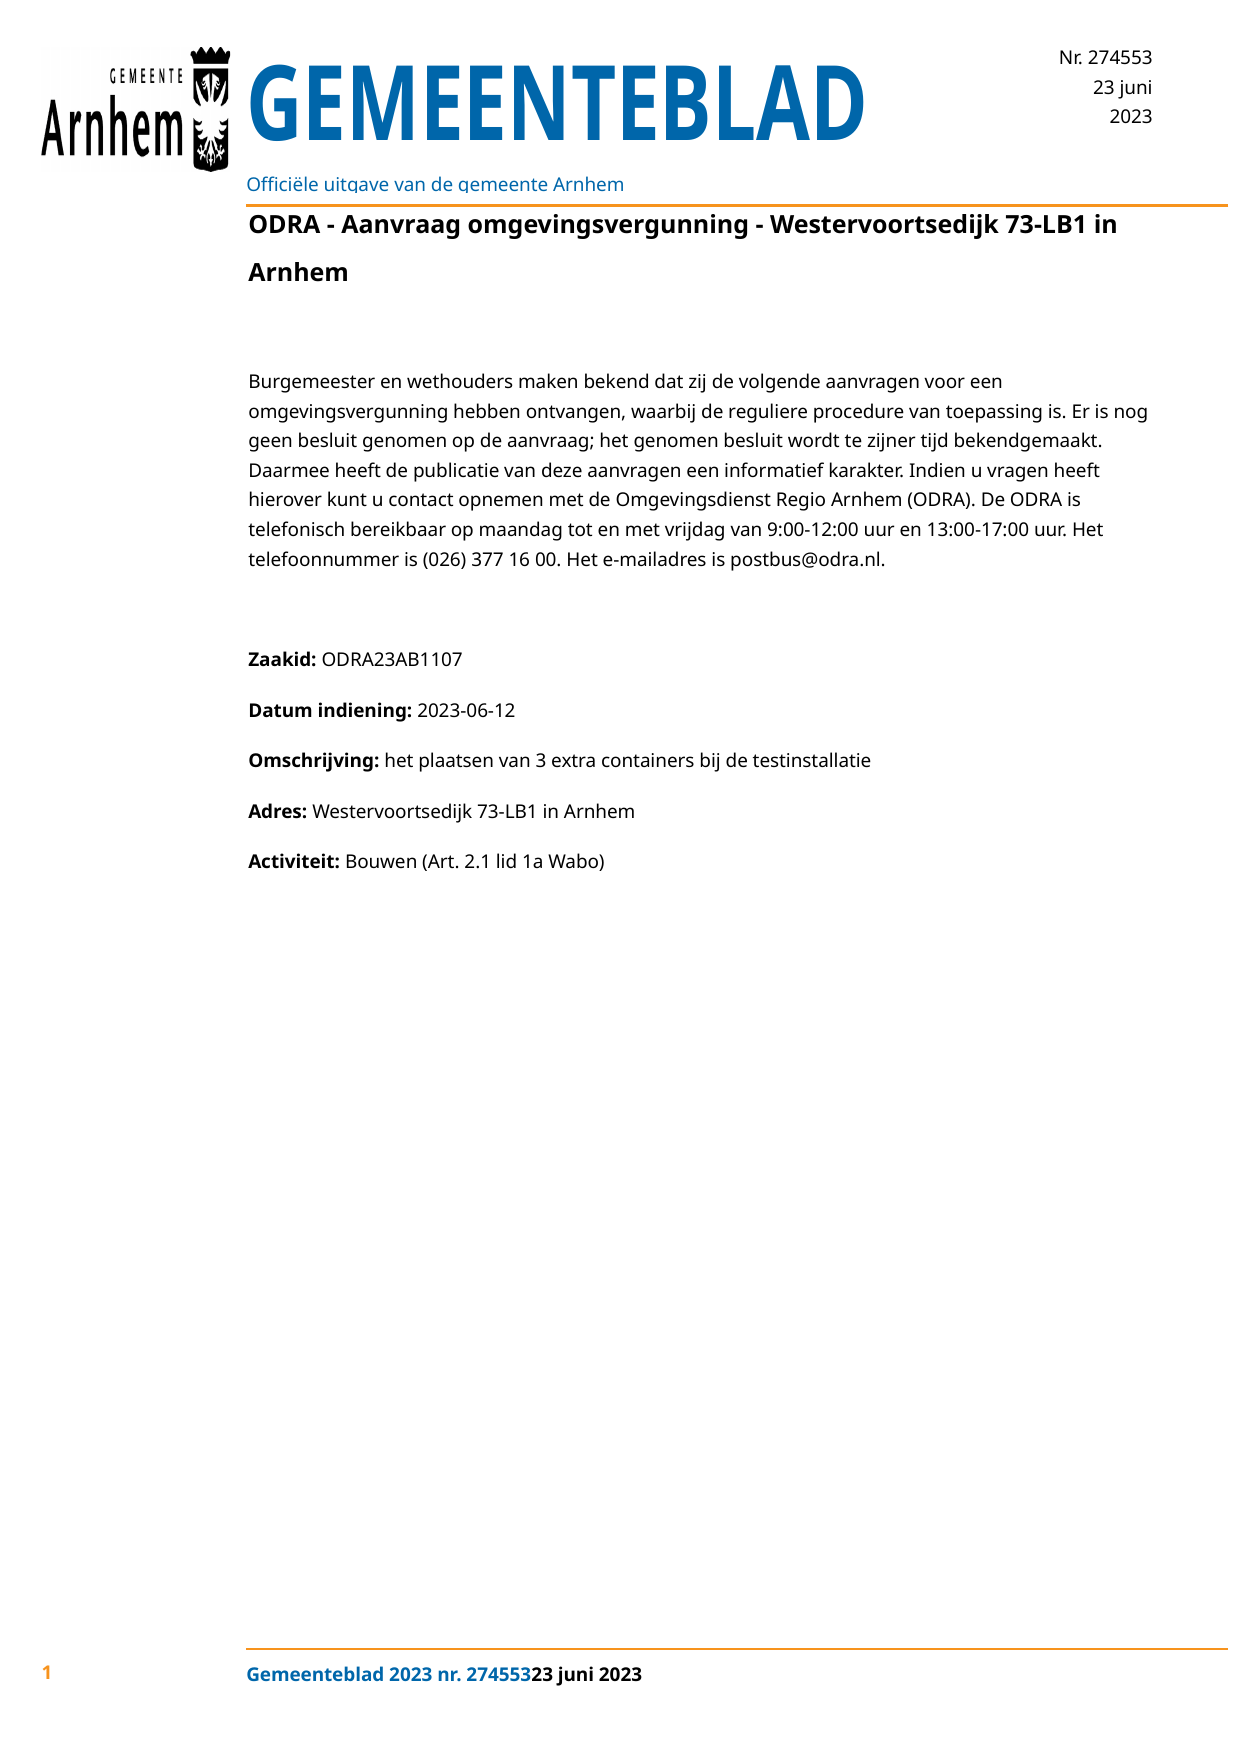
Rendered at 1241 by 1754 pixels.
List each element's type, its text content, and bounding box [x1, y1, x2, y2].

text Adres: Westervoortsedijk 73-LB1 in Arnhem [248, 798, 1152, 824]
text Activiteit: Bouwen (Art. 2.1 lid 1a Wabo) [248, 848, 1152, 874]
text Zaakid: ODRA23AB1107 [248, 647, 1152, 672]
text Datum indiening: 2023-06-12 [248, 697, 1152, 723]
picture [41, 47, 231, 172]
text Burgemeester en wethouders maken bekend dat zij de volgende aanvragen voor een omgevingsvergunning hebben ontvangen, waarbij de reguliere procedure van toepassing is. Er is nog geen besluit genomen op de aanvraag; het genomen besluit wordt te zijner tijd bekendgemaakt. Daarmee heeft de publicatie van deze aanvragen een informatief karakter. Indien u vragen heeft hierover kunt u contact opnemen met de Omgevingsdienst Regio Arnhem (ODRA). De ODRA is telefonisch bereikbaar op maandag tot en met vrijdag van 9:00-12:00 uur en 13:00-17:00 uur. Het telefoonnummer is (026) 377 16 00. Het e-mailadres is postbus@odra.nl. [248, 368, 1152, 572]
text Omschrijving: het plaatsen van 3 extra containers bij de testinstallatie [248, 747, 1152, 773]
text ODRA - Aanvraag omgevingsvergunning - Westervoortsedijk 73-LB1 in Arnhem [248, 207, 1152, 288]
